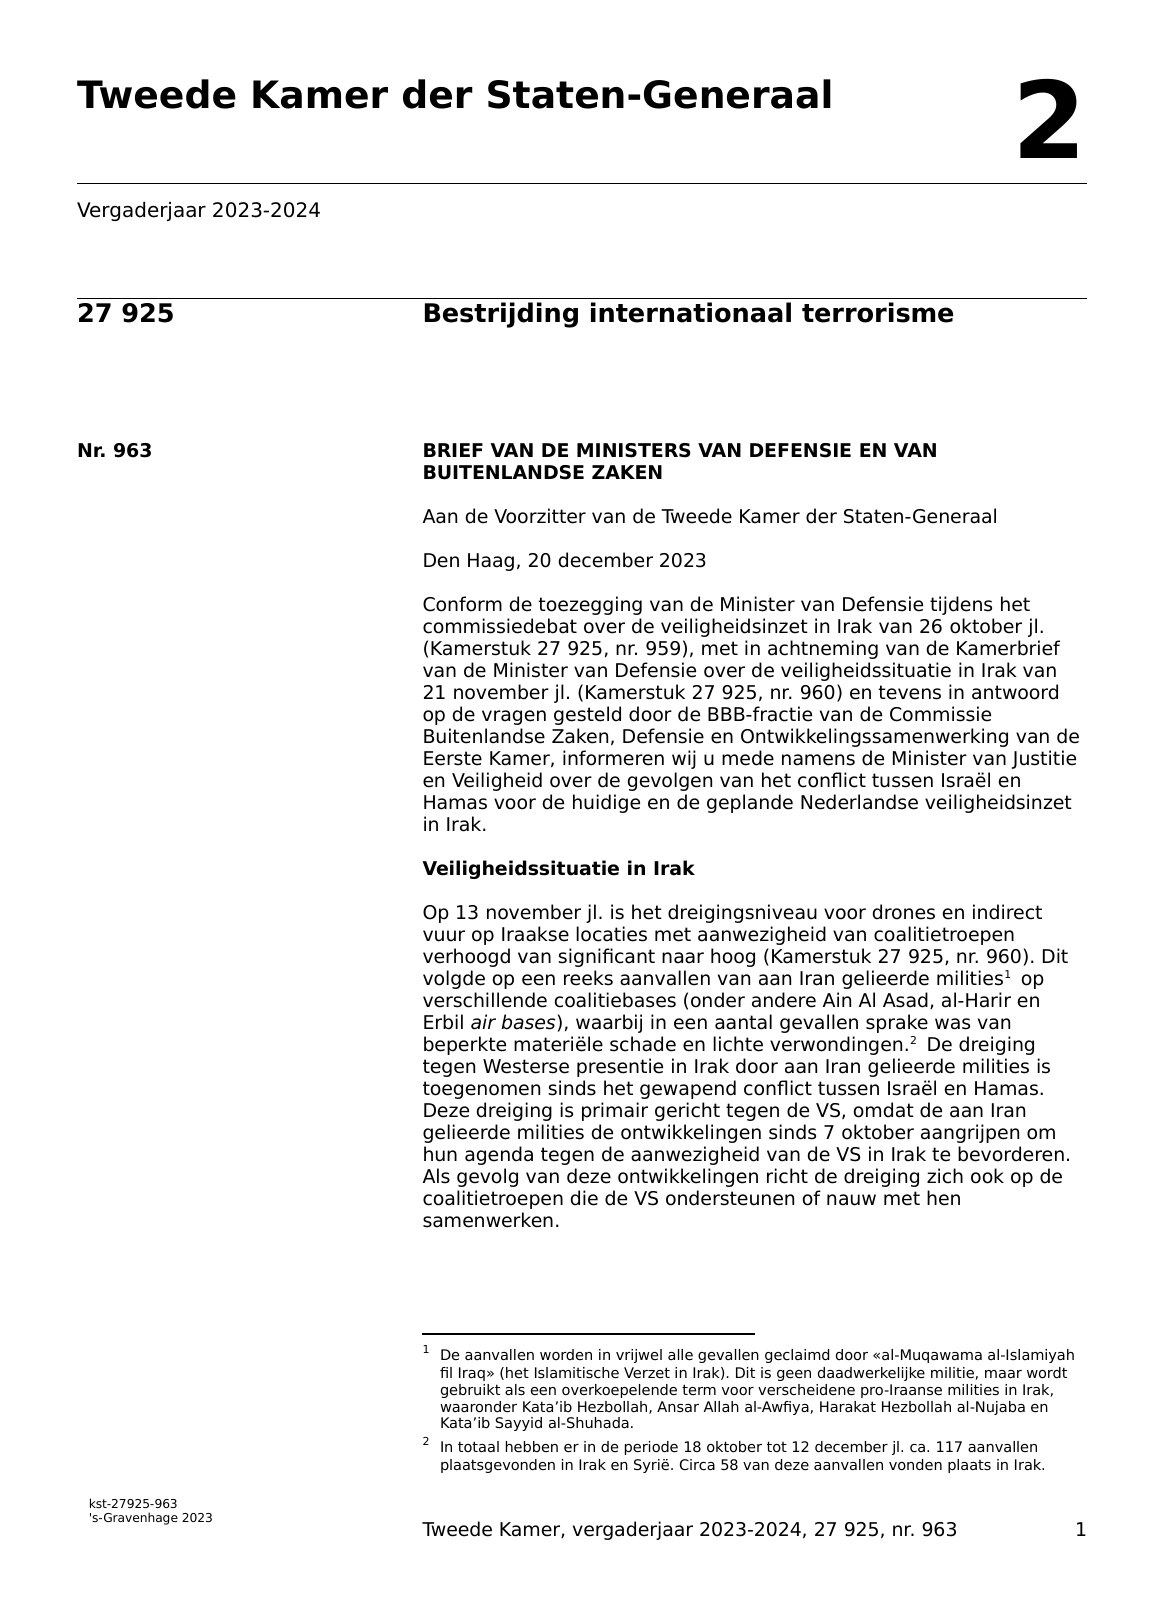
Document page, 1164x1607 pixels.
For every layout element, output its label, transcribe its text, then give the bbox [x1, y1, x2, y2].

subtitle Nr. 963 BRIEF VAN DE MINISTERS VAN DEFENSIE EN VAN BUITENLANDSE ZAKEN [77, 440, 1087, 484]
table_header 2 [886, 59, 1087, 183]
text In totaal hebben er in de periode 18 oktober tot 12 december jl. ca. 117 aanvallen plaatsgevonden in Irak en Syrië. Circa 58 van deze aanvallen vonden plaats in Irak. [422, 1435, 1087, 1474]
text Aan de Voorzitter van de Tweede Kamer der Staten-Generaal [422, 506, 1087, 528]
text Op 13 november jl. is het dreigingsniveau voor drones en indirect vuur op Iraakse locaties met aanwezigheid van coalitietroepen verhoogd van significant naar hoog (Kamerstuk 27 925, nr. 960). Dit volgde op een reeks aanvallen van aan Iran gelieerde milities op verschillende coalitiebases (onder andere Ain Al Asad, al-Harir en Erbil air bases), waarbij in een aantal gevallen sprake was van beperkte materiële schade en lichte verwondingen. De dreiging tegen Westerse presentie in Irak door aan Iran gelieerde milities is toegenomen sinds het gewapend conflict tussen Israël en Hamas. Deze dreiging is primair gericht tegen de VS, omdat de aan Iran gelieerde milities de ontwikkelingen sinds 7 oktober aangrijpen om hun agenda tegen de aanwezigheid van de VS in Irak te bevorderen. Als gevolg van deze ontwikkelingen richt de dreiging zich ook op de coalitietroepen die de VS ondersteunen of nauw met hen samenwerken. [422, 902, 1087, 1232]
text 's-Gravenhage 2023 [88, 1511, 323, 1525]
table_cell Vergaderjaar 2023-2024 [77, 184, 1087, 298]
table_header Tweede Kamer der Staten-Generaal [77, 59, 886, 183]
text De aanvallen worden in vrijwel alle gevallen geclaimd door «al-Muqawama al-Islamiyah fil Iraq» (het Islamitische Verzet in Irak). Dit is geen daadwerkelijke militie, maar wordt gebruikt als een overkoepelende term voor verscheidene pro-Iraanse milities in Irak, waaronder Kata’ib Hezbollah, Ansar Allah al-Awfiya, Harakat Hezbollah al-Nujaba en Kata’ib Sayyid al-Shuhada. [422, 1343, 1087, 1432]
text Den Haag, 20 december 2023 [422, 550, 1087, 572]
text kst-27925-963 [88, 1497, 323, 1511]
subtitle Veiligheidssituatie in Irak [422, 858, 1087, 880]
subtitle 27 925 Bestrijding internationaal terrorisme [77, 299, 1087, 329]
text Conform de toezegging van de Minister van Defensie tijdens het commissiedebat over de veiligheidsinzet in Irak van 26 oktober jl. (Kamerstuk 27 925, nr. 959), met in achtneming van de Kamerbrief van de Minister van Defensie over de veiligheidssituatie in Irak van 21 november jl. (Kamerstuk 27 925, nr. 960) en tevens in antwoord op de vragen gesteld door de BBB-fractie van de Commissie Buitenlandse Zaken, Defensie en Ontwikkelingssamenwerking van de Eerste Kamer, informeren wij u mede namens de Minister van Justitie en Veiligheid over de gevolgen van het conflict tussen Israël en Hamas voor de huidige en de geplande Nederlandse veiligheidsinzet in Irak. [422, 594, 1087, 836]
